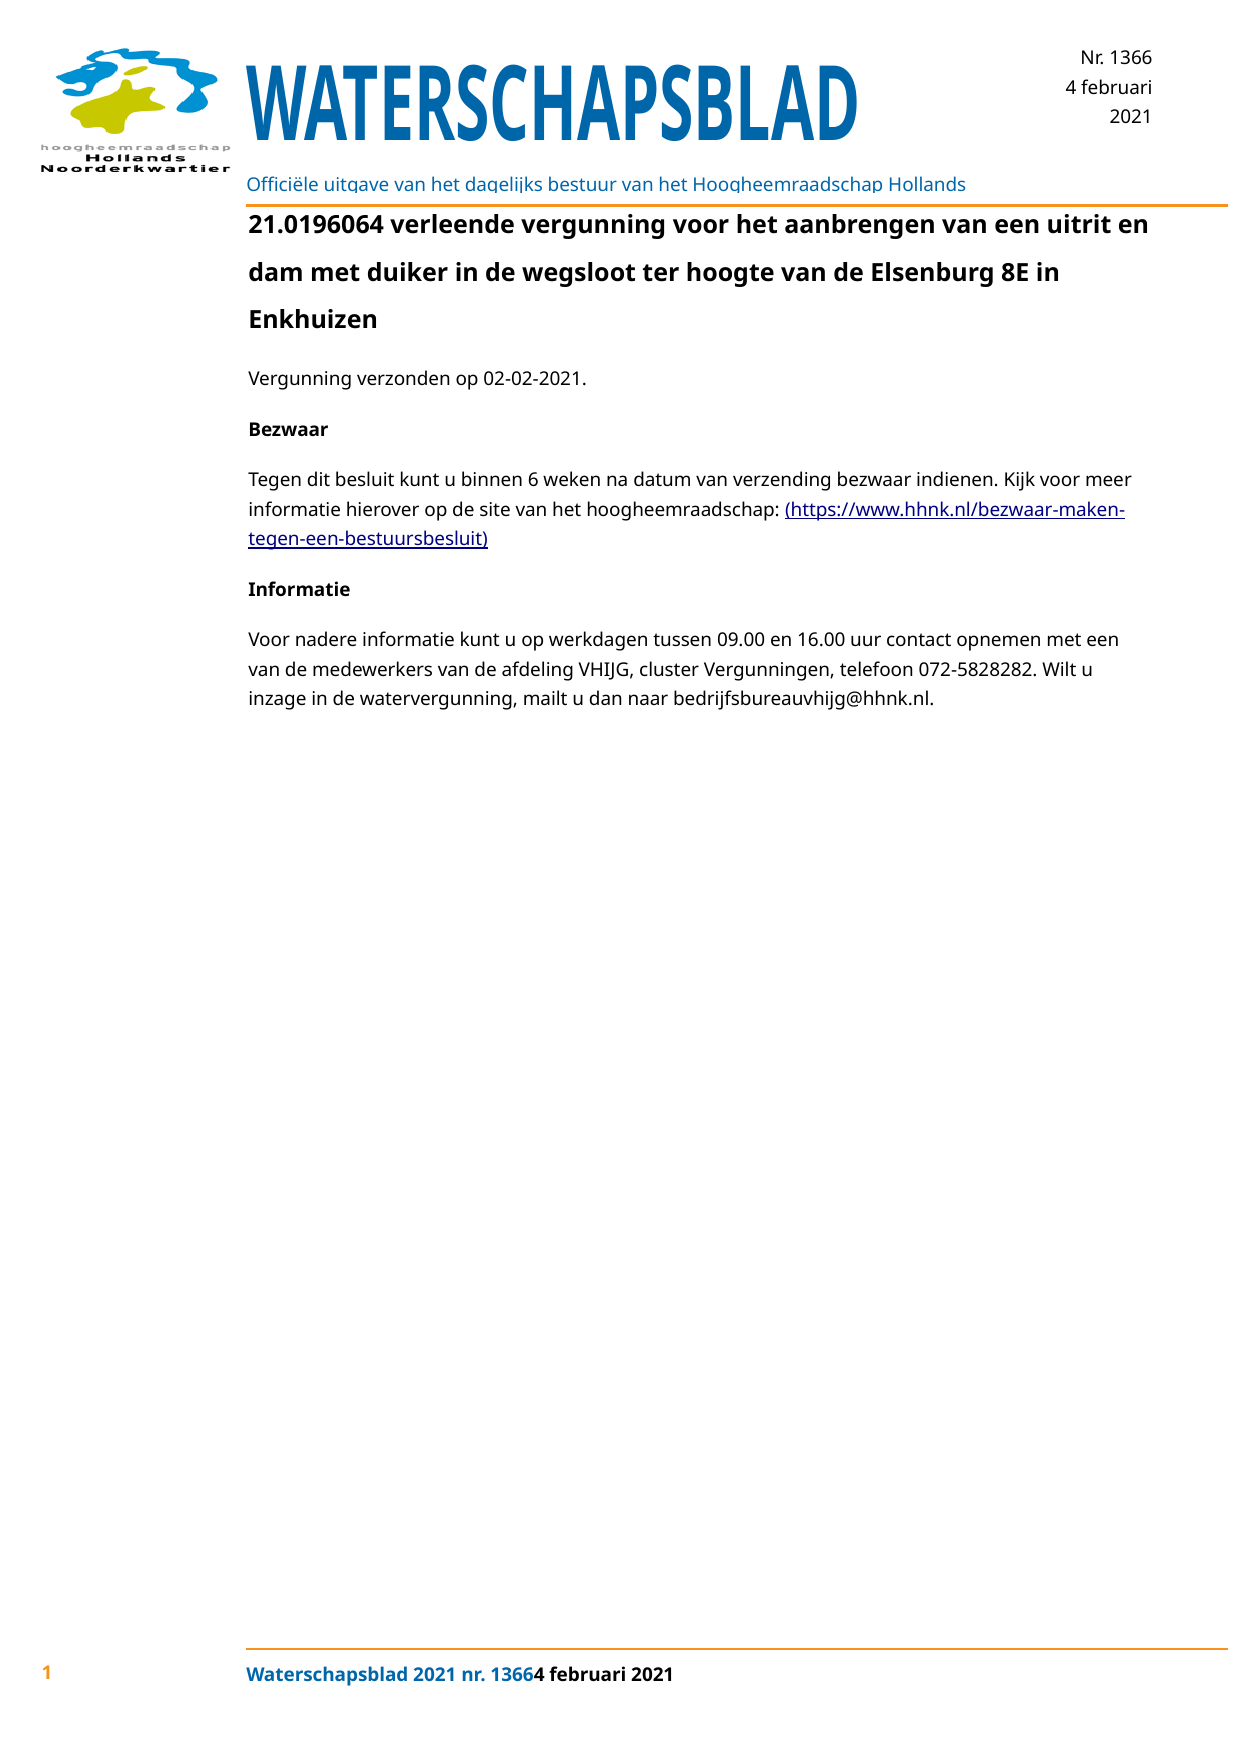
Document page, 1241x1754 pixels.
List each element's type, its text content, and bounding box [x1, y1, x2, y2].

text Vergunning verzonden op 02-02-2021. [248, 366, 1152, 391]
text 21.0196064 verleende vergunning voor het aanbrengen van een uitrit en dam met duiker in de wegsloot ter hoogte van de Elsenburg 8E in Enkhuizen [248, 207, 1152, 336]
text Voor nadere informatie kunt u op werkdagen tussen 09.00 en 16.00 uur contact opnemen met een van de medewerkers van de afdeling VHIJG, cluster Vergunningen, telefoon 072-5828282. Wilt u inzage in de watervergunning, mailt u dan naar bedrijfsbureauvhijg@hhnk.nl. [248, 626, 1152, 711]
text Tegen dit besluit kunt u binnen 6 weken na datum van verzending bezwaar indienen. Kijk voor meer informatie hierover op de site van het hoogheemraadschap: (https://www.hhnk.nl/bezwaar-maken-tegen-een-bestuursbesluit) [248, 466, 1152, 551]
text Bezwaar [248, 416, 1152, 442]
picture [41, 47, 231, 172]
text Informatie [248, 576, 1152, 602]
